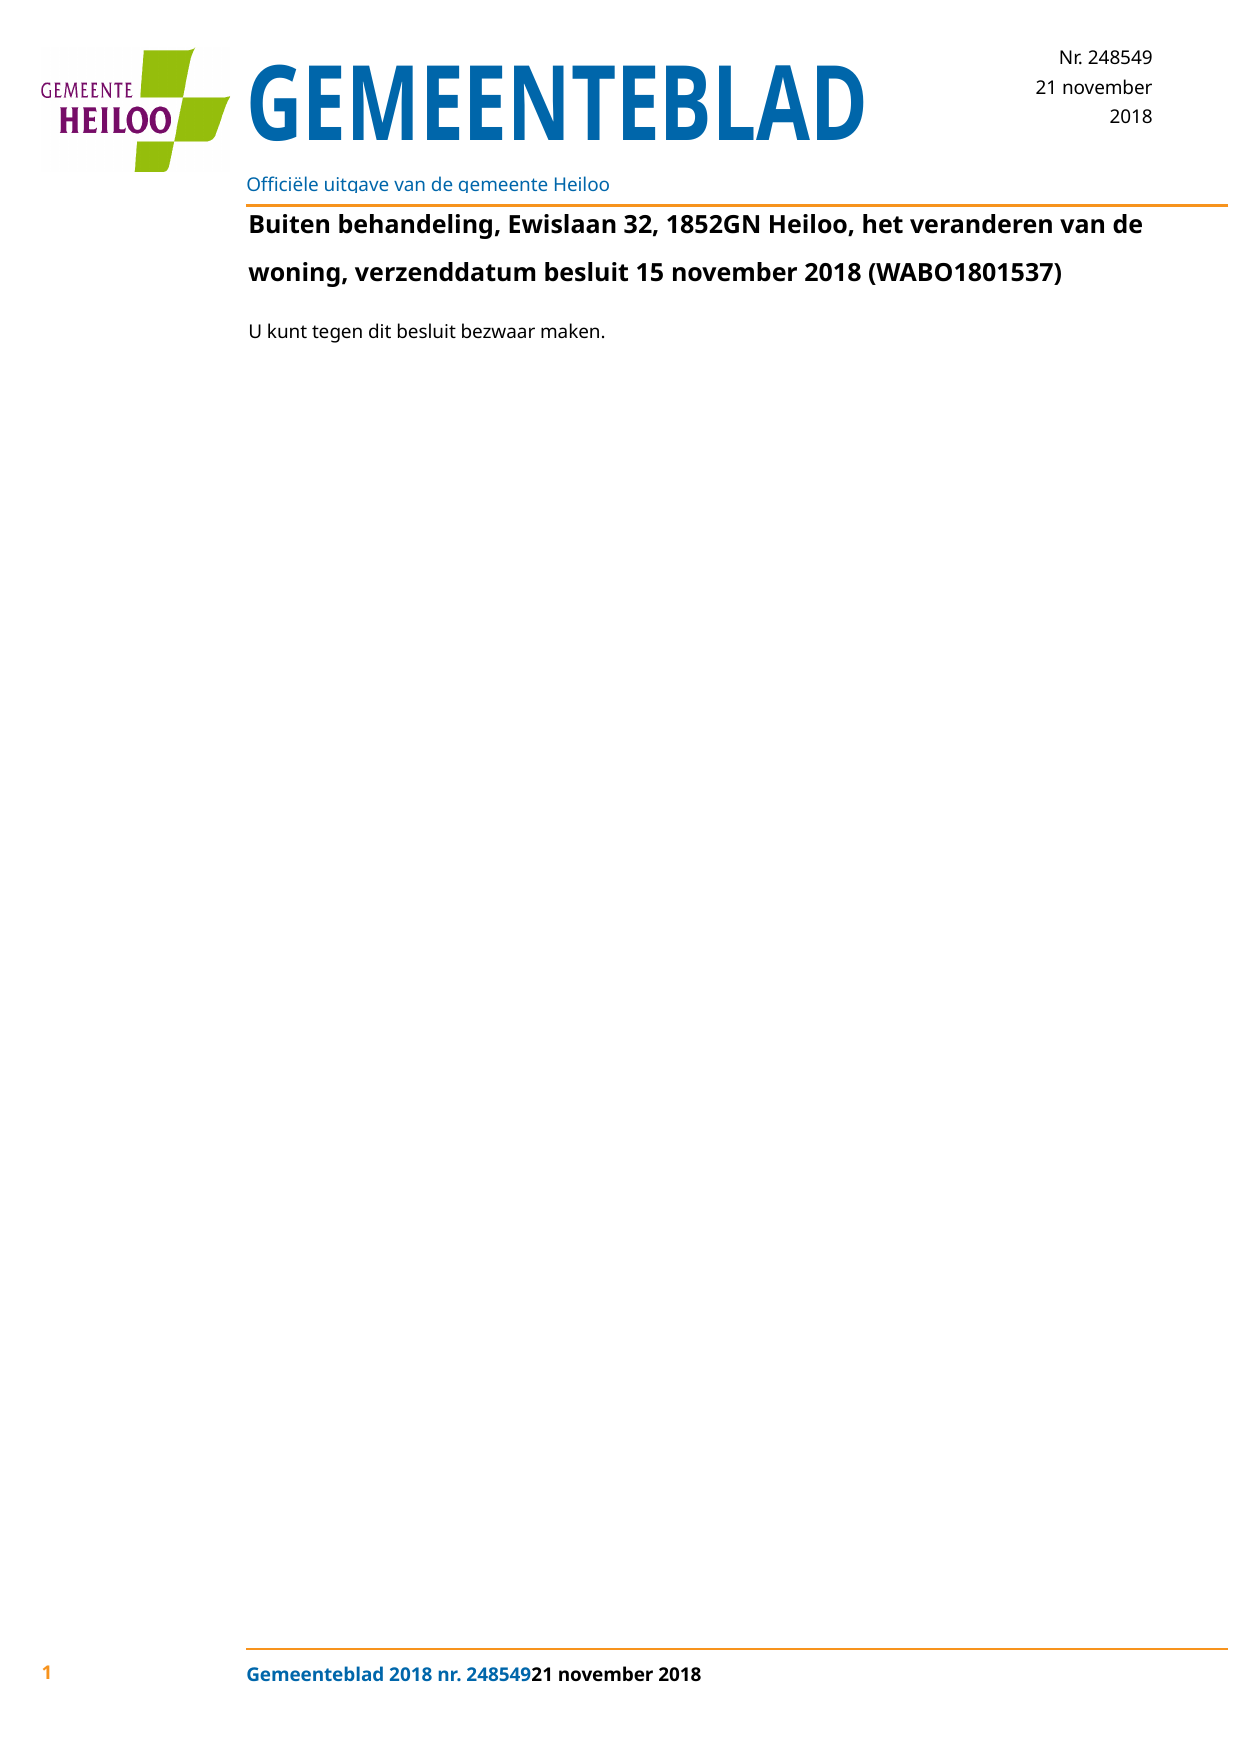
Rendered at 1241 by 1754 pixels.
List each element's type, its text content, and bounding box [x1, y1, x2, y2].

picture [41, 47, 231, 172]
text U kunt tegen dit besluit bezwaar maken. [248, 318, 1152, 344]
text Buiten behandeling, Ewislaan 32, 1852GN Heiloo, het veranderen van de woning, verzenddatum besluit 15 november 2018 (WABO1801537) [248, 207, 1152, 288]
